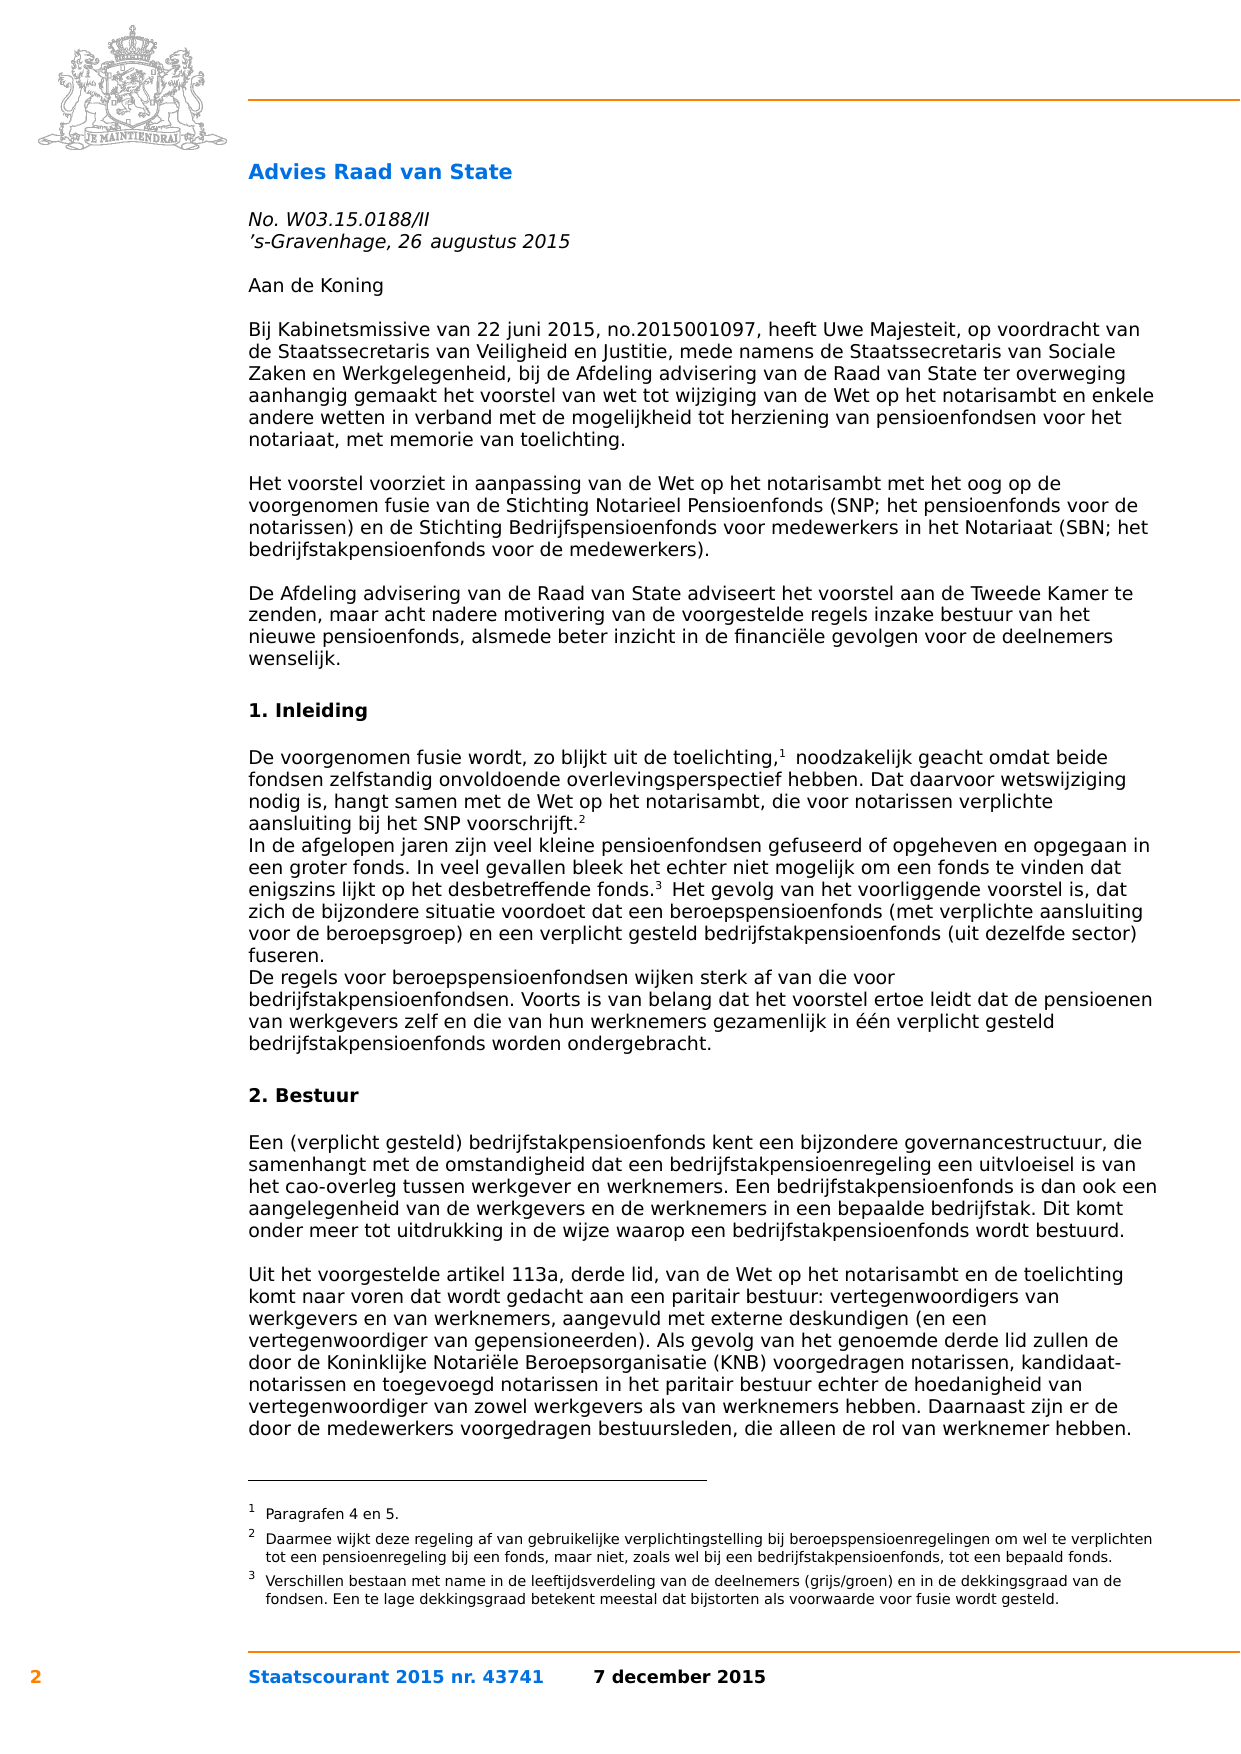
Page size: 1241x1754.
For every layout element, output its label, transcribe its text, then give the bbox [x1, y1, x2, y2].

text Bij Kabinetsmissive van 22 juni 2015, no.2015001097, heeft Uwe Majesteit, op voordracht van de Staatssecretaris van Veiligheid en Justitie, mede namens de Staatssecretaris van Sociale Zaken en Werkgelegenheid, bij de Afdeling advisering van de Raad van State ter overweging aanhangig gemaakt het voorstel van wet tot wijziging van de Wet op het notarisambt en enkele andere wetten in verband met de mogelijkheid tot herziening van pensioenfondsen voor het notariaat, met memorie van toelichting. [248, 319, 1163, 451]
text Het voorstel voorziet in aanpassing van de Wet op het notarisambt met het oog op de voorgenomen fusie van de Stichting Notarieel Pensioenfonds (SNP; het pensioenfonds voor de notarissen) en de Stichting Bedrijfspensioenfonds voor medewerkers in het Notariaat (SBN; het bedrijfstakpensioenfonds voor de medewerkers). [248, 473, 1163, 561]
picture [38, 25, 227, 150]
text Een (verplicht gesteld) bedrijfstakpensioenfonds kent een bijzondere governancestructuur, die samenhangt met de omstandigheid dat een bedrijfstakpensioenregeling een uitvloeisel is van het cao-overleg tussen werkgever en werknemers. Een bedrijfstakpensioenfonds is dan ook een aangelegenheid van de werkgevers en de werknemers in een bepaalde bedrijfstak. Dit komt onder meer tot uitdrukking in de wijze waarop een bedrijfstakpensioenfonds wordt bestuurd. [248, 1132, 1163, 1242]
subtitle 1. Inleiding [248, 700, 1163, 722]
text Uit het voorgestelde artikel 113a, derde lid, van de Wet op het notarisambt en de toelichting komt naar voren dat wordt gedacht aan een paritair bestuur: vertegenwoordigers van werkgevers en van werknemers, aangevuld met externe deskundigen (en een vertegenwoordiger van gepensioneerden). Als gevolg van het genoemde derde lid zullen de door de Koninklijke Notariële Beroepsorganisatie (KNB) voorgedragen notarissen, kandidaat-notarissen en toegevoegd notarissen in het paritair bestuur echter de hoedanigheid van vertegenwoordiger van zowel werkgevers als van werknemers hebben. Daarnaast zijn er de door de medewerkers voorgedragen bestuursleden, die alleen de rol van werknemer hebben. [248, 1264, 1163, 1439]
text ’s-Gravenhage, 26 augustus 2015 [248, 231, 1163, 253]
text De regels voor beroepspensioenfondsen wijken sterk af van die voor bedrijfstakpensioenfondsen. Voorts is van belang dat het voorstel ertoe leidt dat de pensioenen van werkgevers zelf en die van hun werknemers gezamenlijk in één verplicht gesteld bedrijfstakpensioenfonds worden ondergebracht. [248, 967, 1163, 1055]
text Aan de Koning [248, 275, 1163, 297]
subtitle 2. Bestuur [248, 1085, 1163, 1107]
text Paragrafen 4 en 5. [248, 1502, 1163, 1524]
text Daarmee wijkt deze regeling af van gebruikelijke verplichtingstelling bij beroepspensioenregelingen om wel te verplichten tot een pensioenregeling bij een fonds, maar niet, zoals wel bij een bedrijfstakpensioenfonds, tot een bepaald fonds. [248, 1527, 1163, 1566]
text Verschillen bestaan met name in de leeftijdsverdeling van de deelnemers (grijs/groen) en in de dekkingsgraad van de fondsen. Een te lage dekkingsgraad betekent meestal dat bijstorten als voorwaarde voor fusie wordt gesteld. [248, 1569, 1163, 1608]
text De Afdeling advisering van de Raad van State adviseert het voorstel aan de Tweede Kamer te zenden, maar acht nadere motivering van de voorgestelde regels inzake bestuur van het nieuwe pensioenfonds, alsmede beter inzicht in de financiële gevolgen voor de deelnemers wenselijk. [248, 582, 1163, 670]
text De voorgenomen fusie wordt, zo blijkt uit de toelichting, noodzakelijk geacht omdat beide fondsen zelfstandig onvoldoende overlevingsperspectief hebben. Dat daarvoor wetswijziging nodig is, hangt samen met de Wet op het notarisambt, die voor notarissen verplichte aansluiting bij het SNP voorschrijft. [248, 747, 1163, 835]
text In de afgelopen jaren zijn veel kleine pensioenfondsen gefuseerd of opgeheven en opgegaan in een groter fonds. In veel gevallen bleek het echter niet mogelijk om een fonds te vinden dat enigszins lijkt op het desbetreffende fonds. Het gevolg van het voorliggende voorstel is, dat zich de bijzondere situatie voordoet dat een beroepspensioenfonds (met verplichte aansluiting voor de beroepsgroep) en een verplicht gesteld bedrijfstakpensioenfonds (uit dezelfde sector) fuseren. [248, 835, 1163, 967]
text No. W03.15.0188/II [248, 209, 1163, 231]
subtitle Advies Raad van State [248, 160, 1163, 184]
